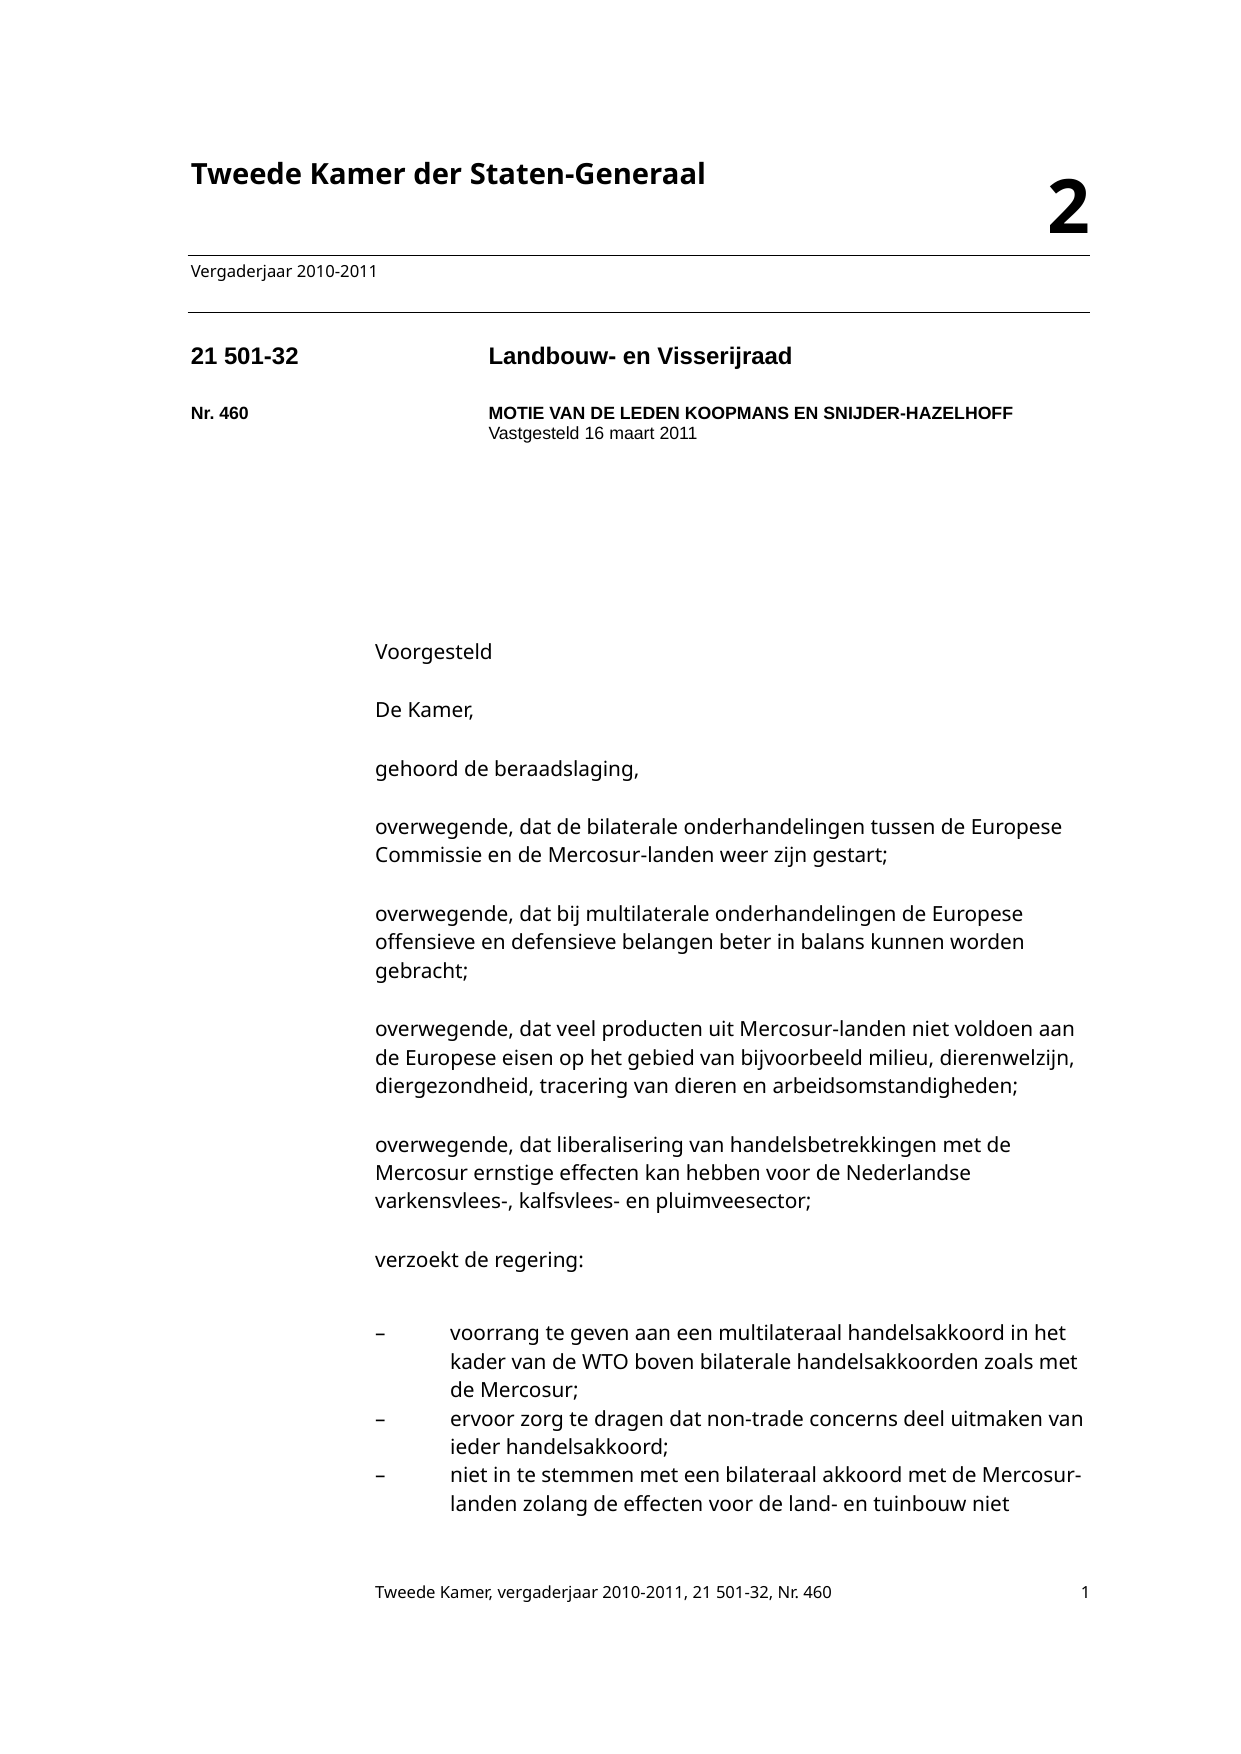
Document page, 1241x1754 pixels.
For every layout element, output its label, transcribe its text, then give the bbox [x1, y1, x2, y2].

table_cell Landbouw- en Visserijraad [485, 339, 1090, 399]
table_cell [485, 313, 1090, 339]
text overwegende, dat veel producten uit Mercosur-landen niet voldoen aan de Europese eisen op het gebied van bijvoorbeeld milieu, dierenwelzijn, diergezondheid, tracering van dieren en arbeidsomstandigheden; [375, 1014, 1090, 1100]
text overwegende, dat bij multilaterale onderhandelingen de Europese offensieve en defensieve belangen beter in balans kunnen worden gebracht; [375, 899, 1090, 984]
list niet in te stemmen met een bilateraal akkoord met de Mercosur-landen zolang de effecten voor de land- en tuinbouw niet [375, 1461, 1090, 1517]
text verzoekt de regering: [375, 1245, 1090, 1273]
text overwegende, dat liberalisering van handelsbetrekkingen met de Mercosur ernstige effecten kan hebben voor de Nederlandse varkensvlees-, kalfsvlees- en pluimveesector; [375, 1130, 1090, 1215]
table_cell 21 501-32 [188, 339, 485, 399]
table_header Tweede Kamer der Staten-Generaal [188, 150, 909, 255]
table_header 2 [910, 150, 1090, 255]
table_cell Nr. 460 [188, 399, 485, 518]
table_cell MOTIE VAN DE LEDEN KOOPMANS EN SNIJDER-HAZELHOFF Vastgesteld 16 maart 2011 [485, 399, 1090, 518]
text Voorgesteld [375, 637, 1090, 665]
list voorrang te geven aan een multilateraal handelsakkoord in het kader van de WTO boven bilaterale handelsakkoorden zoals met de Mercosur; [375, 1318, 1090, 1404]
text De Kamer, [375, 695, 1090, 724]
table_cell [485, 256, 1090, 312]
list ervoor zorg te dragen dat non-trade concerns deel uitmaken van ieder handelsakkoord; [375, 1404, 1090, 1461]
table_cell Vergaderjaar 2010-2011 [188, 256, 485, 312]
text overwegende, dat de bilaterale onderhandelingen tussen de Europese Commissie en de Mercosur-landen weer zijn gestart; [375, 812, 1090, 869]
table_cell [188, 313, 485, 339]
text gehoord de beraadslaging, [375, 754, 1090, 782]
